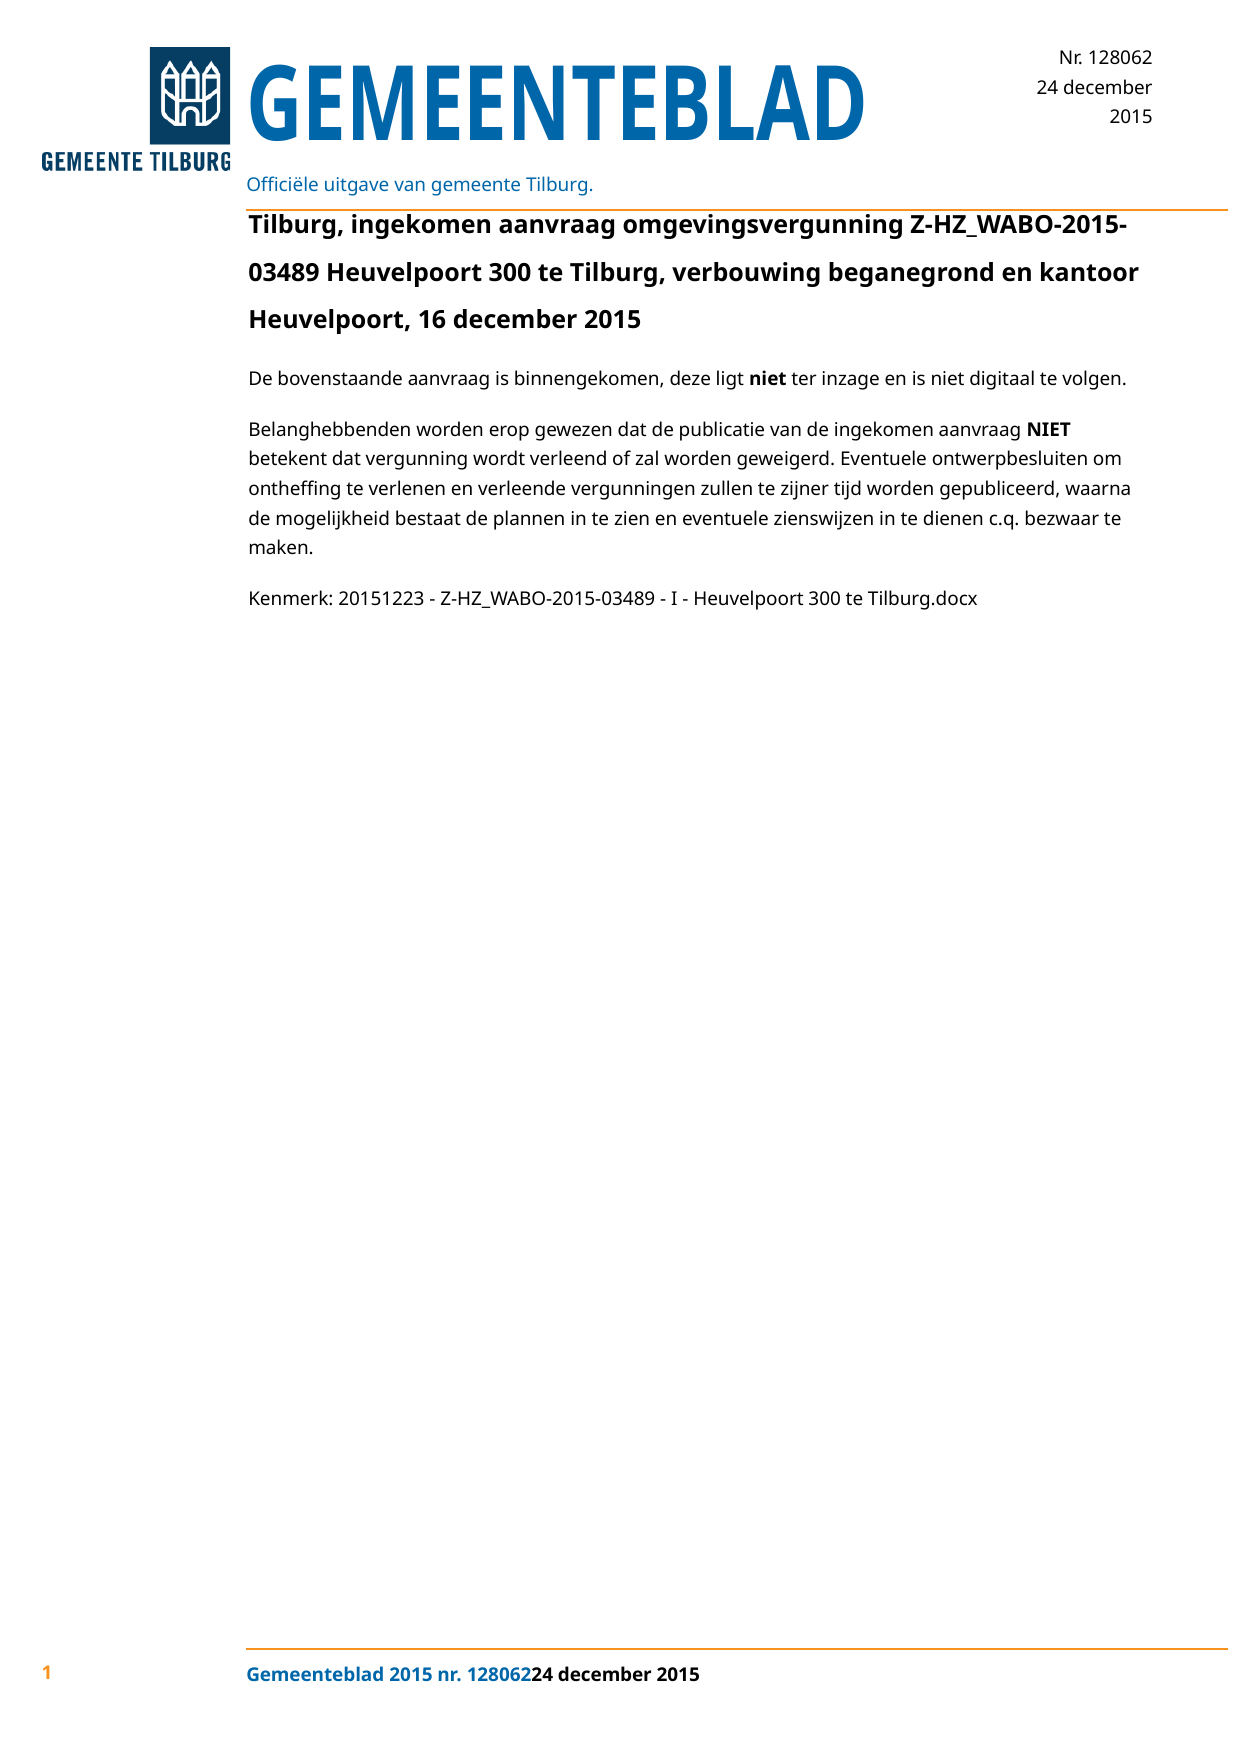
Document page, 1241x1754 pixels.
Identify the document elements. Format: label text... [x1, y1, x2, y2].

text De bovenstaande aanvraag is binnengekomen, deze ligt niet ter inzage en is niet digitaal te volgen. [248, 366, 1152, 391]
text Tilburg, ingekomen aanvraag omgevingsvergunning Z-HZ_WABO-2015-03489 Heuvelpoort 300 te Tilburg, verbouwing beganegrond en kantoor Heuvelpoort, 16 december 2015 [248, 211, 1152, 336]
text Kenmerk: 20151223 - Z-HZ_WABO-2015-03489 - I - Heuvelpoort 300 te Tilburg.docx [248, 585, 1152, 610]
picture [41, 47, 231, 172]
text Belanghebbenden worden erop gewezen dat de publicatie van de ingekomen aanvraag NIET betekent dat vergunning wordt verleend of zal worden geweigerd. Eventuele ontwerpbesluiten om ontheffing te verlenen en verleende vergunningen zullen te zijner tijd worden gepubliceerd, waarna de mogelijkheid bestaat de plannen in te zien en eventuele zienswijzen in te dienen c.q. bezwaar te maken. [248, 416, 1152, 560]
